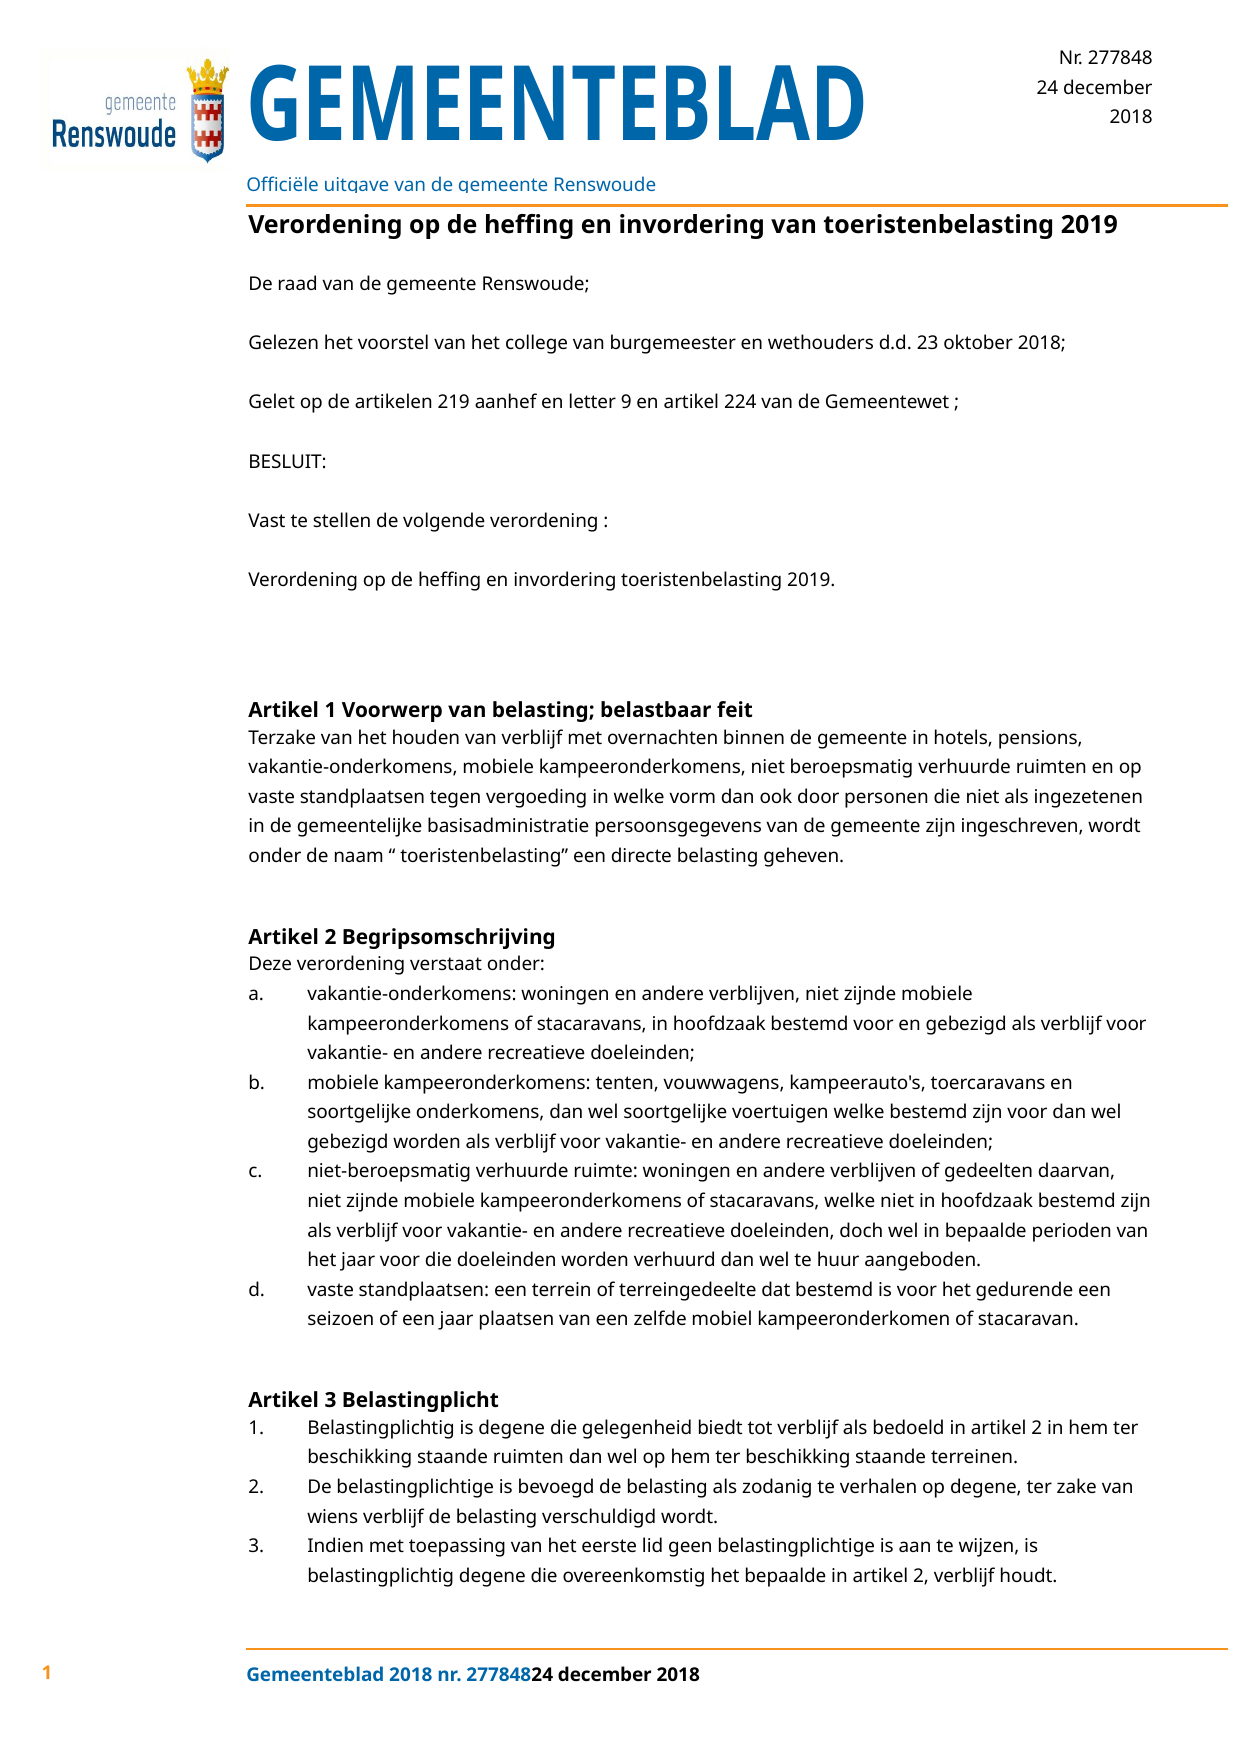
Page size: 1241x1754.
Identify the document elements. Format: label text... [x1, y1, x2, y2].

text Artikel 3 Belastingplicht [248, 1386, 1152, 1414]
list Indien met toepassing van het eerste lid geen belastingplichtige is aan te wijzen, is belastingplichtig degene die overeenkomstig het bepaalde in artikel 2, verblijf houdt. [248, 1532, 1152, 1588]
list vakantie-onderkomens: woningen en andere verblijven, niet zijnde mobiele kampeeronderkomens of stacaravans, in hoofdzaak bestemd voor en gebezigd als verblijf voor vakantie- en andere recreatieve doeleinden; [248, 980, 1152, 1065]
text Vast te stellen de volgende verordening : [248, 507, 1152, 533]
picture [41, 47, 231, 172]
text Verordening op de heffing en invordering van toeristenbelasting 2019 [248, 207, 1152, 241]
text Gelezen het voorstel van het college van burgemeester en wethouders d.d. 23 oktober 2018; [248, 329, 1152, 355]
text Terzake van het houden van verblijf met overnachten binnen de gemeente in hotels, pensions, vakantie-onderkomens, mobiele kampeeronderkomens, niet beroepsmatig verhuurde ruimten en op vaste standplaatsen tegen vergoeding in welke vorm dan ook door personen die niet als ingezetenen in de gemeentelijke basisadministratie persoonsgegevens van de gemeente zijn ingeschreven, wordt onder de naam “ toeristenbelasting” een directe belasting geheven. [248, 724, 1152, 868]
text De raad van de gemeente Renswoude; [248, 270, 1152, 296]
text Verordening op de heffing en invordering toeristenbelasting 2019. [248, 566, 1152, 592]
text BESLUIT: [248, 448, 1152, 473]
text Deze verordening verstaat onder: [248, 951, 1152, 976]
list Belastingplichtig is degene die gelegenheid biedt tot verblijf als bedoeld in artikel 2 in hem ter beschikking staande ruimten dan wel op hem ter beschikking staande terreinen. [248, 1414, 1152, 1469]
text Gelet op de artikelen 219 aanhef en letter 9 en artikel 224 van de Gemeentewet ; [248, 389, 1152, 414]
text Artikel 1 Voorwerp van belasting; belastbaar feit [248, 695, 1152, 724]
list niet-beroepsmatig verhuurde ruimte: woningen en andere verblijven of gedeelten daarvan, niet zijnde mobiele kampeeronderkomens of stacaravans, welke niet in hoofdzaak bestemd zijn als verblijf voor vakantie- en andere recreatieve doeleinden, doch wel in bepaalde perioden van het jaar voor die doeleinden worden verhuurd dan wel te huur aangeboden. [248, 1158, 1152, 1272]
list De belastingplichtige is bevoegd de belasting als zodanig te verhalen op degene, ter zake van wiens verblijf de belasting verschuldigd wordt. [248, 1473, 1152, 1528]
list vaste standplaatsen: een terrein of terreingedeelte dat bestemd is voor het gedurende een seizoen of een jaar plaatsen van een zelfde mobiel kampeeronderkomen of stacaravan. [248, 1276, 1152, 1331]
list mobiele kampeeronderkomens: tenten, vouwwagens, kampeerauto's, toercaravans en soortgelijke onderkomens, dan wel soortgelijke voertuigen welke bestemd zijn voor dan wel gebezigd worden als verblijf voor vakantie- en andere recreatieve doeleinden; [248, 1069, 1152, 1154]
text Artikel 2 Begripsomschrijving [248, 922, 1152, 951]
